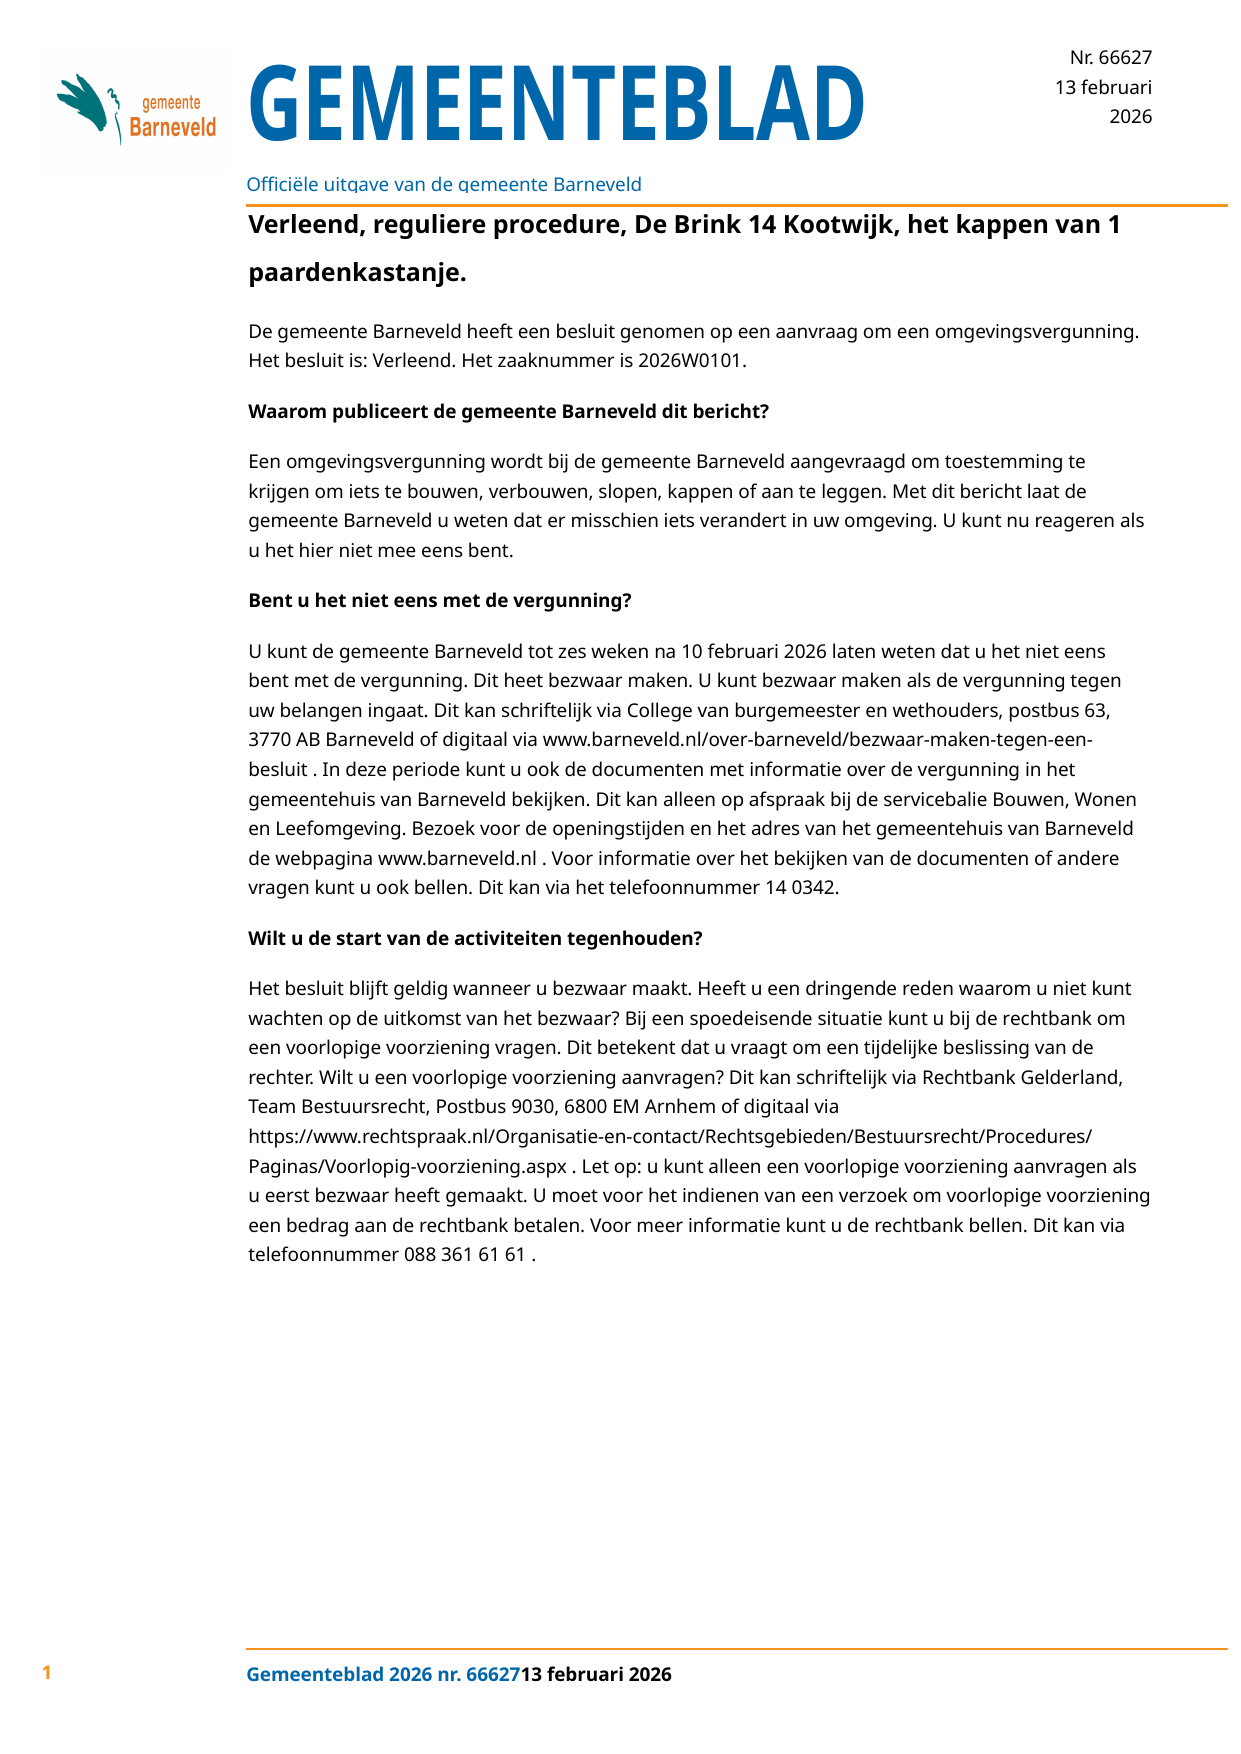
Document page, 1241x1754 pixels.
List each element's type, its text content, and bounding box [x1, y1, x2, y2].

text Verleend, reguliere procedure, De Brink 14 Kootwijk, het kappen van 1 paardenkastanje. [248, 207, 1152, 288]
text U kunt de gemeente Barneveld tot zes weken na 10 februari 2026 laten weten dat u het niet eens bent met de vergunning. Dit heet bezwaar maken. U kunt bezwaar maken als de vergunning tegen uw belangen ingaat. Dit kan schriftelijk via College van burgemeester en wethouders, postbus 63, 3770 AB Barneveld of digitaal via www.barneveld.nl/over-barneveld/bezwaar-maken-tegen-een-besluit . In deze periode kunt u ook de documenten met informatie over de vergunning in het gemeentehuis van Barneveld bekijken. Dit kan alleen op afspraak bij de servicebalie Bouwen, Wonen en Leefomgeving. Bezoek voor de openingstijden en het adres van het gemeentehuis van Barneveld de webpagina www.barneveld.nl . Voor informatie over het bekijken van de documenten of andere vragen kunt u ook bellen. Dit kan via het telefoonnummer 14 0342. [248, 638, 1152, 900]
text Waarom publiceert de gemeente Barneveld dit bericht? [248, 398, 1152, 424]
picture [41, 47, 231, 172]
text De gemeente Barneveld heeft een besluit genomen op een aanvraag om een omgevingsvergunning. Het besluit is: Verleend. Het zaaknummer is 2026W0101. [248, 318, 1152, 373]
text Een omgevingsvergunning wordt bij de gemeente Barneveld aangevraagd om toestemming te krijgen om iets te bouwen, verbouwen, slopen, kappen of aan te leggen. Met dit bericht laat de gemeente Barneveld u weten dat er misschien iets verandert in uw omgeving. U kunt nu reageren als u het hier niet mee eens bent. [248, 448, 1152, 563]
text Het besluit blijft geldig wanneer u bezwaar maakt. Heeft u een dringende reden waarom u niet kunt wachten op de uitkomst van het bezwaar? Bij een spoedeisende situatie kunt u bij de rechtbank om een voorlopige voorziening vragen. Dit betekent dat u vraagt om een tijdelijke beslissing van de rechter. Wilt u een voorlopige voorziening aanvragen? Dit kan schriftelijk via Rechtbank Gelderland, Team Bestuursrecht, Postbus 9030, 6800 EM Arnhem of digitaal via https://www.rechtspraak.nl/Organisatie-en-contact/Rechtsgebieden/Bestuursrecht/Procedures/Paginas/Voorlopig-voorziening.aspx . Let op: u kunt alleen een voorlopige voorziening aanvragen als u eerst bezwaar heeft gemaakt. U moet voor het indienen van een verzoek om voorlopige voorziening een bedrag aan de rechtbank betalen. Voor meer informatie kunt u de rechtbank bellen. Dit kan via telefoonnummer 088 361 61 61 . [248, 975, 1152, 1267]
text Bent u het niet eens met de vergunning? [248, 587, 1152, 613]
text Wilt u de start van de activiteiten tegenhouden? [248, 925, 1152, 951]
